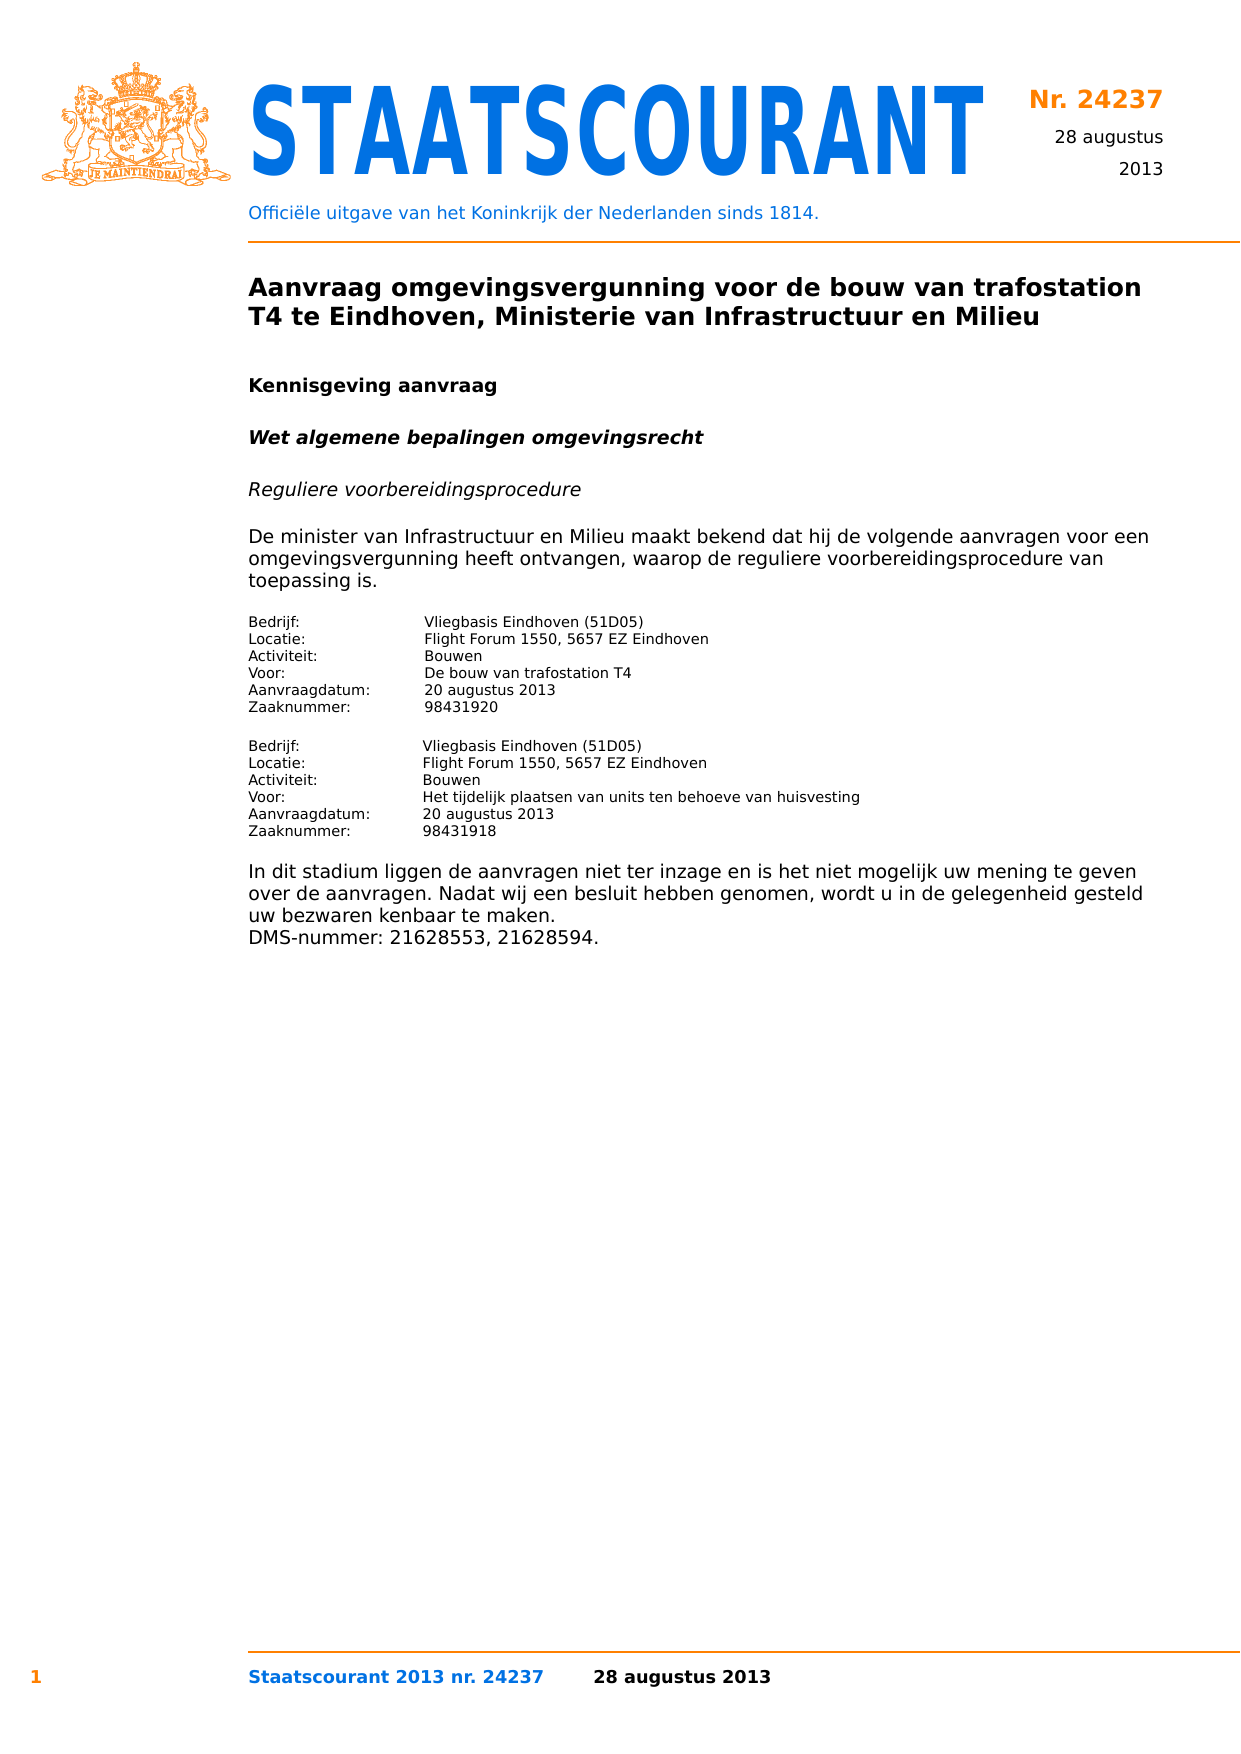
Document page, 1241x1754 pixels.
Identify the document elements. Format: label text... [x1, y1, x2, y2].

table_cell Aanvraagdatum: [248, 682, 418, 699]
text De minister van Infrastructuur en Milieu maakt bekend dat hij de volgende aanvragen voor een omgevingsvergunning heeft ontvangen, waarop de reguliere voorbereidingsprocedure van toepassing is. [248, 526, 1163, 592]
subtitle Aanvraag omgevingsvergunning voor de bouw van trafostation T4 te Eindhoven, Ministerie van Infrastructuur en Milieu [248, 273, 1163, 331]
text DMS-nummer: 21628553, 21628594. [248, 927, 1163, 949]
table_header Vliegbasis Eindhoven (51D05) [418, 614, 1163, 631]
table_cell Locatie: [248, 631, 418, 648]
table_cell Het tijdelijk plaatsen van units ten behoeve van huisvesting [417, 789, 1163, 806]
table_header Bedrijf: [248, 614, 418, 631]
table_cell Activiteit: [248, 772, 417, 788]
table_header Nr. 24237 [998, 62, 1240, 121]
table_header STAATSCOURANT [248, 62, 998, 203]
subtitle Reguliere voorbereidingsprocedure [248, 479, 1163, 501]
table_cell 20 augustus 2013 [418, 682, 1163, 699]
table_cell 28 augustus [998, 121, 1240, 153]
subtitle Wet algemene bepalingen omgevingsrecht [248, 427, 1163, 449]
table_cell Bouwen [417, 772, 1163, 788]
table_cell 2013 [998, 153, 1240, 203]
table_cell Activiteit: [248, 648, 418, 665]
subtitle Kennisgeving aanvraag [248, 375, 1163, 397]
text In dit stadium liggen de aanvragen niet ter inzage en is het niet mogelijk uw mening te geven over de aanvragen. Nadat wij een besluit hebben genomen, wordt u in de gelegenheid gesteld uw bezwaren kenbaar te maken. [248, 861, 1163, 927]
table_header Bedrijf: [248, 738, 417, 754]
table_cell Officiële uitgave van het Koninkrijk der Nederlanden sinds 1814. [248, 203, 1240, 241]
table_cell 20 augustus 2013 [417, 806, 1163, 822]
table_cell Zaaknummer: [248, 823, 417, 839]
picture [41, 62, 231, 186]
table_cell Flight Forum 1550, 5657 EZ Eindhoven [418, 631, 1163, 648]
table_cell Aanvraagdatum: [248, 806, 417, 822]
table_cell Bouwen [418, 648, 1163, 665]
table_cell Locatie: [248, 755, 417, 772]
table_header [25, 62, 248, 241]
table_cell Voor: [248, 789, 417, 806]
table_cell 98431918 [417, 823, 1163, 839]
table_cell 98431920 [418, 699, 1163, 716]
table_cell Flight Forum 1550, 5657 EZ Eindhoven [417, 755, 1163, 772]
table_cell Voor: [248, 665, 418, 682]
table_cell De bouw van trafostation T4 [418, 665, 1163, 682]
table_cell Zaaknummer: [248, 699, 418, 716]
table_header Vliegbasis Eindhoven (51D05) [417, 738, 1163, 754]
